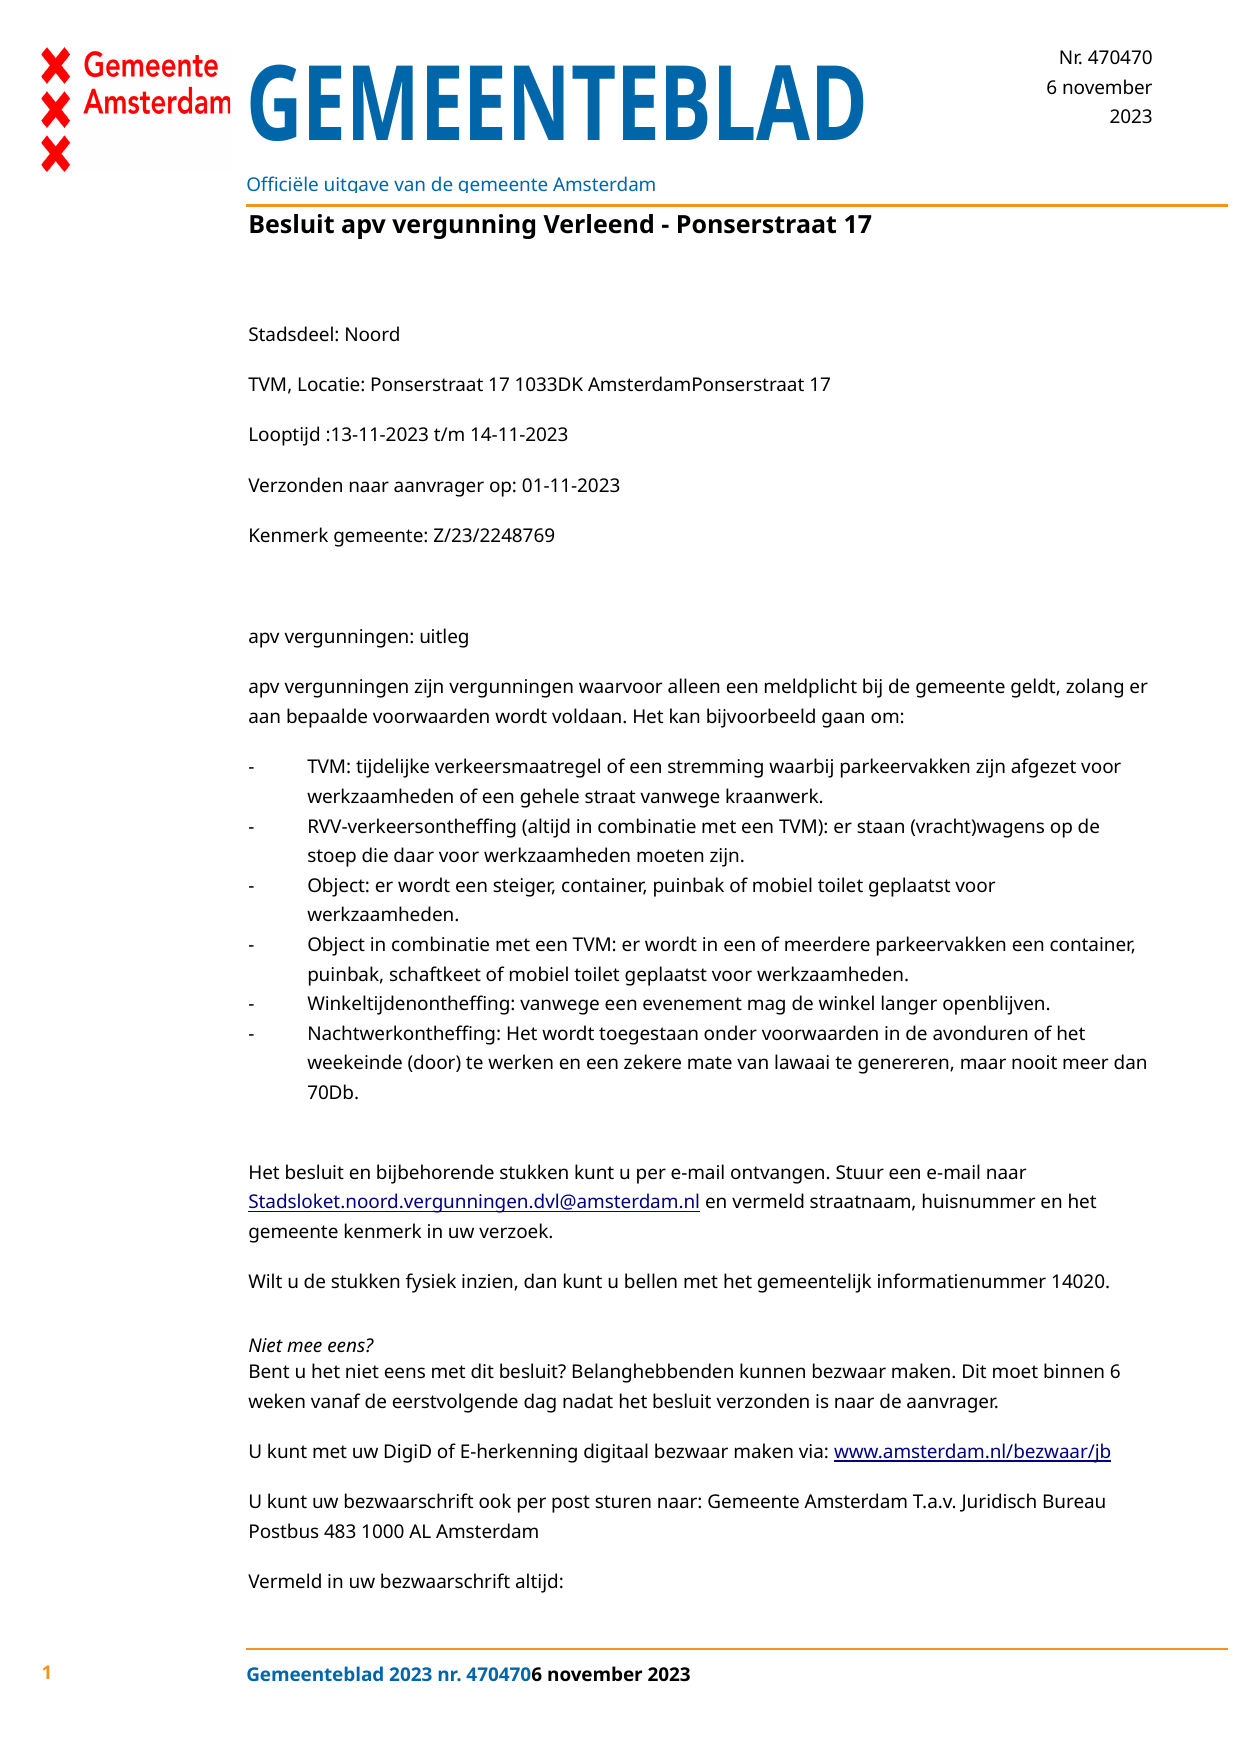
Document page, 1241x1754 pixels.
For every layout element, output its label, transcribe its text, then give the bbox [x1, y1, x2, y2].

text apv vergunningen: uitleg [248, 623, 1152, 649]
text apv vergunningen zijn vergunningen waarvoor alleen een meldplicht bij de gemeente geldt, zolang er aan bepaalde voorwaarden wordt voldaan. Het kan bijvoorbeeld gaan om: [248, 674, 1152, 729]
text Vermeld in uw bezwaarschrift altijd: [248, 1569, 1152, 1594]
text Bent u het niet eens met dit besluit? Belanghebbenden kunnen bezwaar maken. Dit moet binnen 6 weken vanaf de eerstvolgende dag nadat het besluit verzonden is naar de aanvrager. [248, 1358, 1152, 1414]
text Stadsdeel: Noord [248, 321, 1152, 346]
text U kunt uw bezwaarschrift ook per post sturen naar: Gemeente Amsterdam T.a.v. Juridisch Bureau Postbus 483 1000 AL Amsterdam [248, 1489, 1152, 1544]
list Winkeltijdenontheffing: vanwege een evenement mag de winkel langer openblijven. [248, 990, 1152, 1016]
text Niet mee eens? [248, 1333, 1152, 1358]
picture [41, 47, 231, 172]
text Wilt u de stukken fysiek inzien, dan kunt u bellen met het gemeentelijk informatienummer 14020. [248, 1269, 1152, 1294]
text Besluit apv vergunning Verleend - Ponserstraat 17 [248, 207, 1152, 241]
list Object: er wordt een steiger, container, puinbak of mobiel toilet geplaatst voor werkzaamheden. [248, 872, 1152, 927]
list Object in combinatie met een TVM: er wordt in een of meerdere parkeervakken een container, puinbak, schaftkeet of mobiel toilet geplaatst voor werkzaamheden. [248, 931, 1152, 986]
text Verzonden naar aanvrager op: 01-11-2023 [248, 472, 1152, 498]
text Looptijd :13-11-2023 t/m 14-11-2023 [248, 422, 1152, 447]
list RVV-verkeersontheffing (altijd in combinatie met een TVM): er staan (vracht)wagens op de stoep die daar voor werkzaamheden moeten zijn. [248, 813, 1152, 868]
text Kenmerk gemeente: Z/23/2248769 [248, 522, 1152, 548]
text TVM, Locatie: Ponserstraat 17 1033DK AmsterdamPonserstraat 17 [248, 371, 1152, 397]
text U kunt met uw DigiD of E-herkenning digitaal bezwaar maken via: www.amsterdam.nl/bezwaar/jb [248, 1438, 1152, 1464]
text Het besluit en bijbehorende stukken kunt u per e-mail ontvangen. Stuur een e-mail naar Stadsloket.noord.vergunningen.dvl@amsterdam.nl en vermeld straatnaam, huisnummer en het gemeente kenmerk in uw verzoek. [248, 1159, 1152, 1244]
list TVM: tijdelijke verkeersmaatregel of een stremming waarbij parkeervakken zijn afgezet voor werkzaamheden of een gehele straat vanwege kraanwerk. [248, 754, 1152, 809]
list Nachtwerkontheffing: Het wordt toegestaan onder voorwaarden in de avonduren of het weekeinde (door) te werken en een zekere mate van lawaai te genereren, maar nooit meer dan 70Db. [248, 1020, 1152, 1105]
